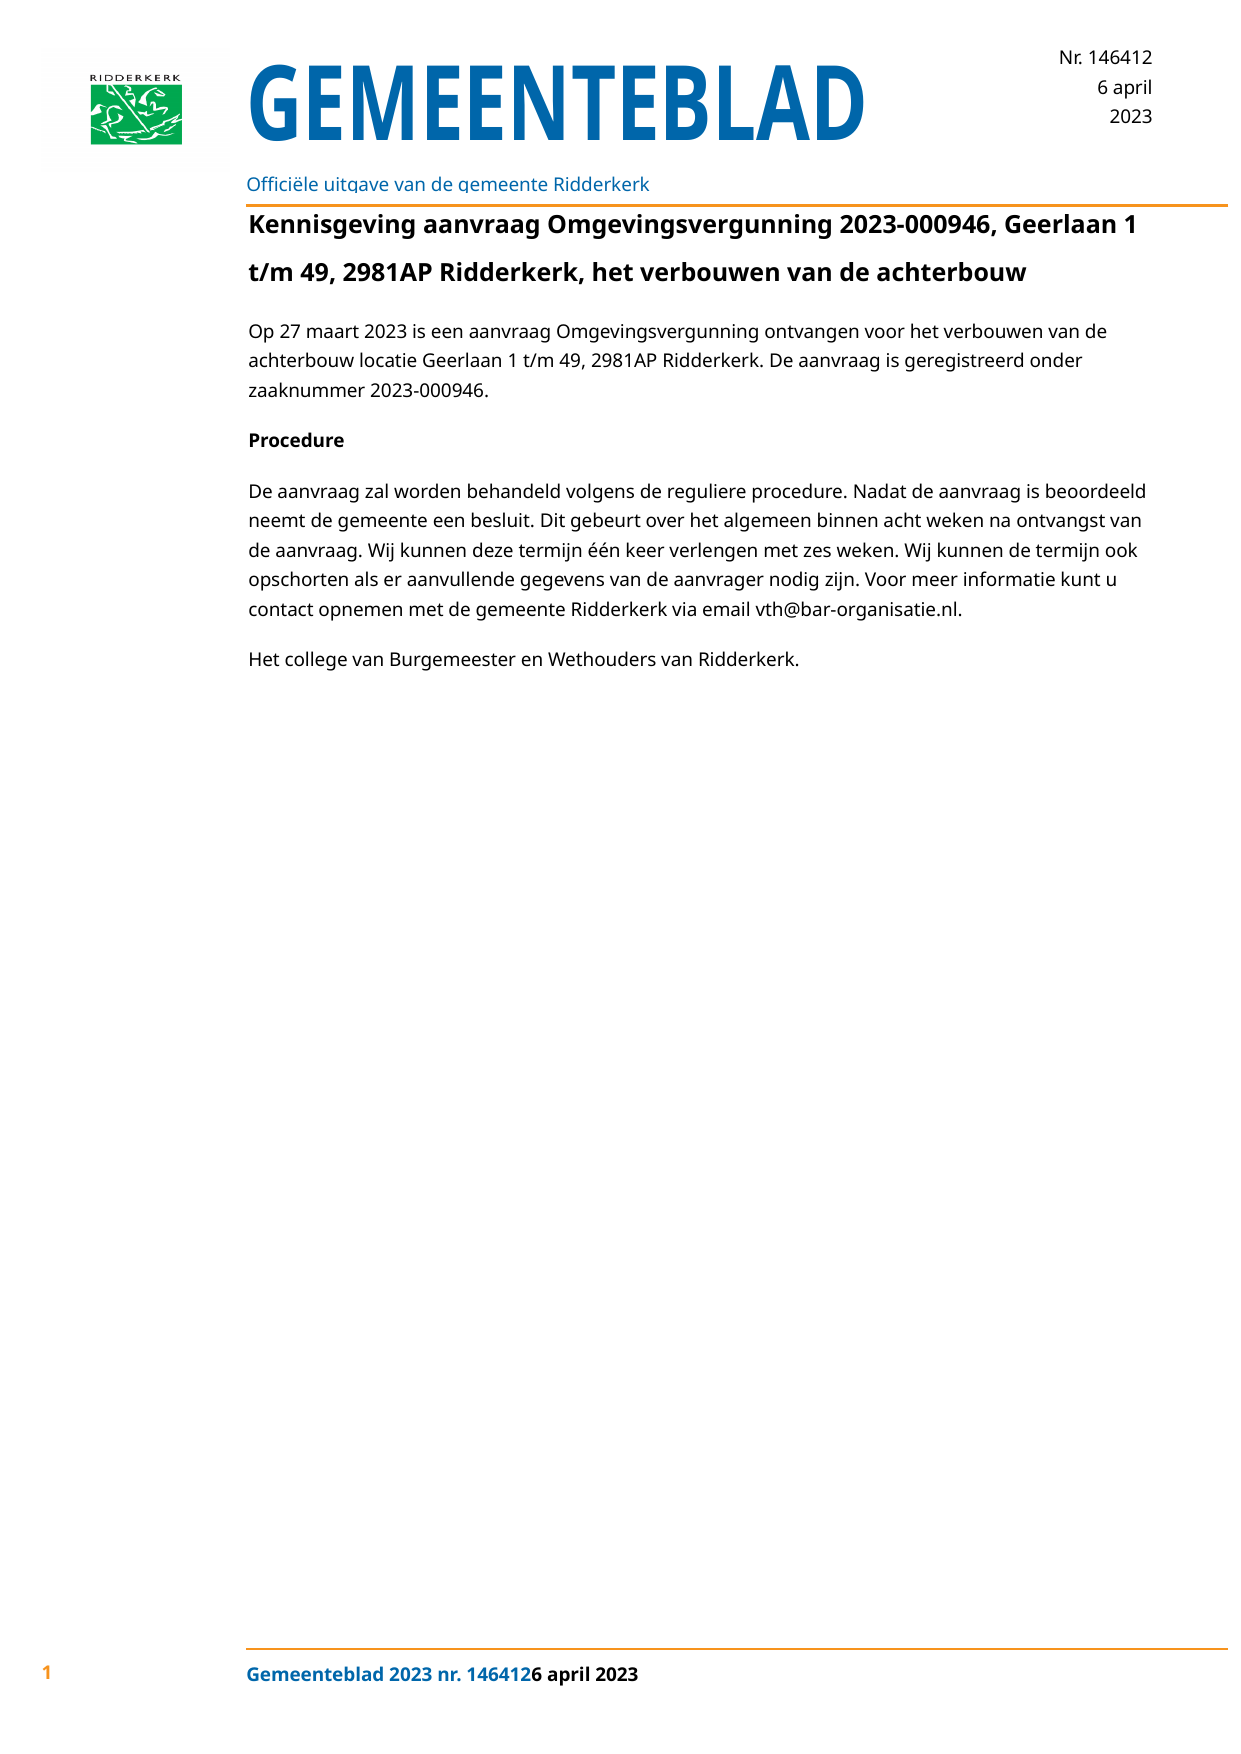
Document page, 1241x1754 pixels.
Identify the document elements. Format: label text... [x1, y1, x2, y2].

picture [41, 47, 231, 172]
text Het college van Burgemeester en Wethouders van Ridderkerk. [248, 647, 1152, 672]
text Procedure [248, 427, 1152, 453]
text Kennisgeving aanvraag Omgevingsvergunning 2023-000946, Geerlaan 1 t/m 49, 2981AP Ridderkerk, het verbouwen van de achterbouw [248, 207, 1152, 288]
text De aanvraag zal worden behandeld volgens de reguliere procedure. Nadat de aanvraag is beoordeeld neemt de gemeente een besluit. Dit gebeurt over het algemeen binnen acht weken na ontvangst van de aanvraag. Wij kunnen deze termijn één keer verlengen met zes weken. Wij kunnen de termijn ook opschorten als er aanvullende gegevens van de aanvrager nodig zijn. Voor meer informatie kunt u contact opnemen met de gemeente Ridderkerk via email vth@bar-organisatie.nl. [248, 478, 1152, 622]
text Op 27 maart 2023 is een aanvraag Omgevingsvergunning ontvangen voor het verbouwen van de achterbouw locatie Geerlaan 1 t/m 49, 2981AP Ridderkerk. De aanvraag is geregistreerd onder zaaknummer 2023-000946. [248, 318, 1152, 403]
